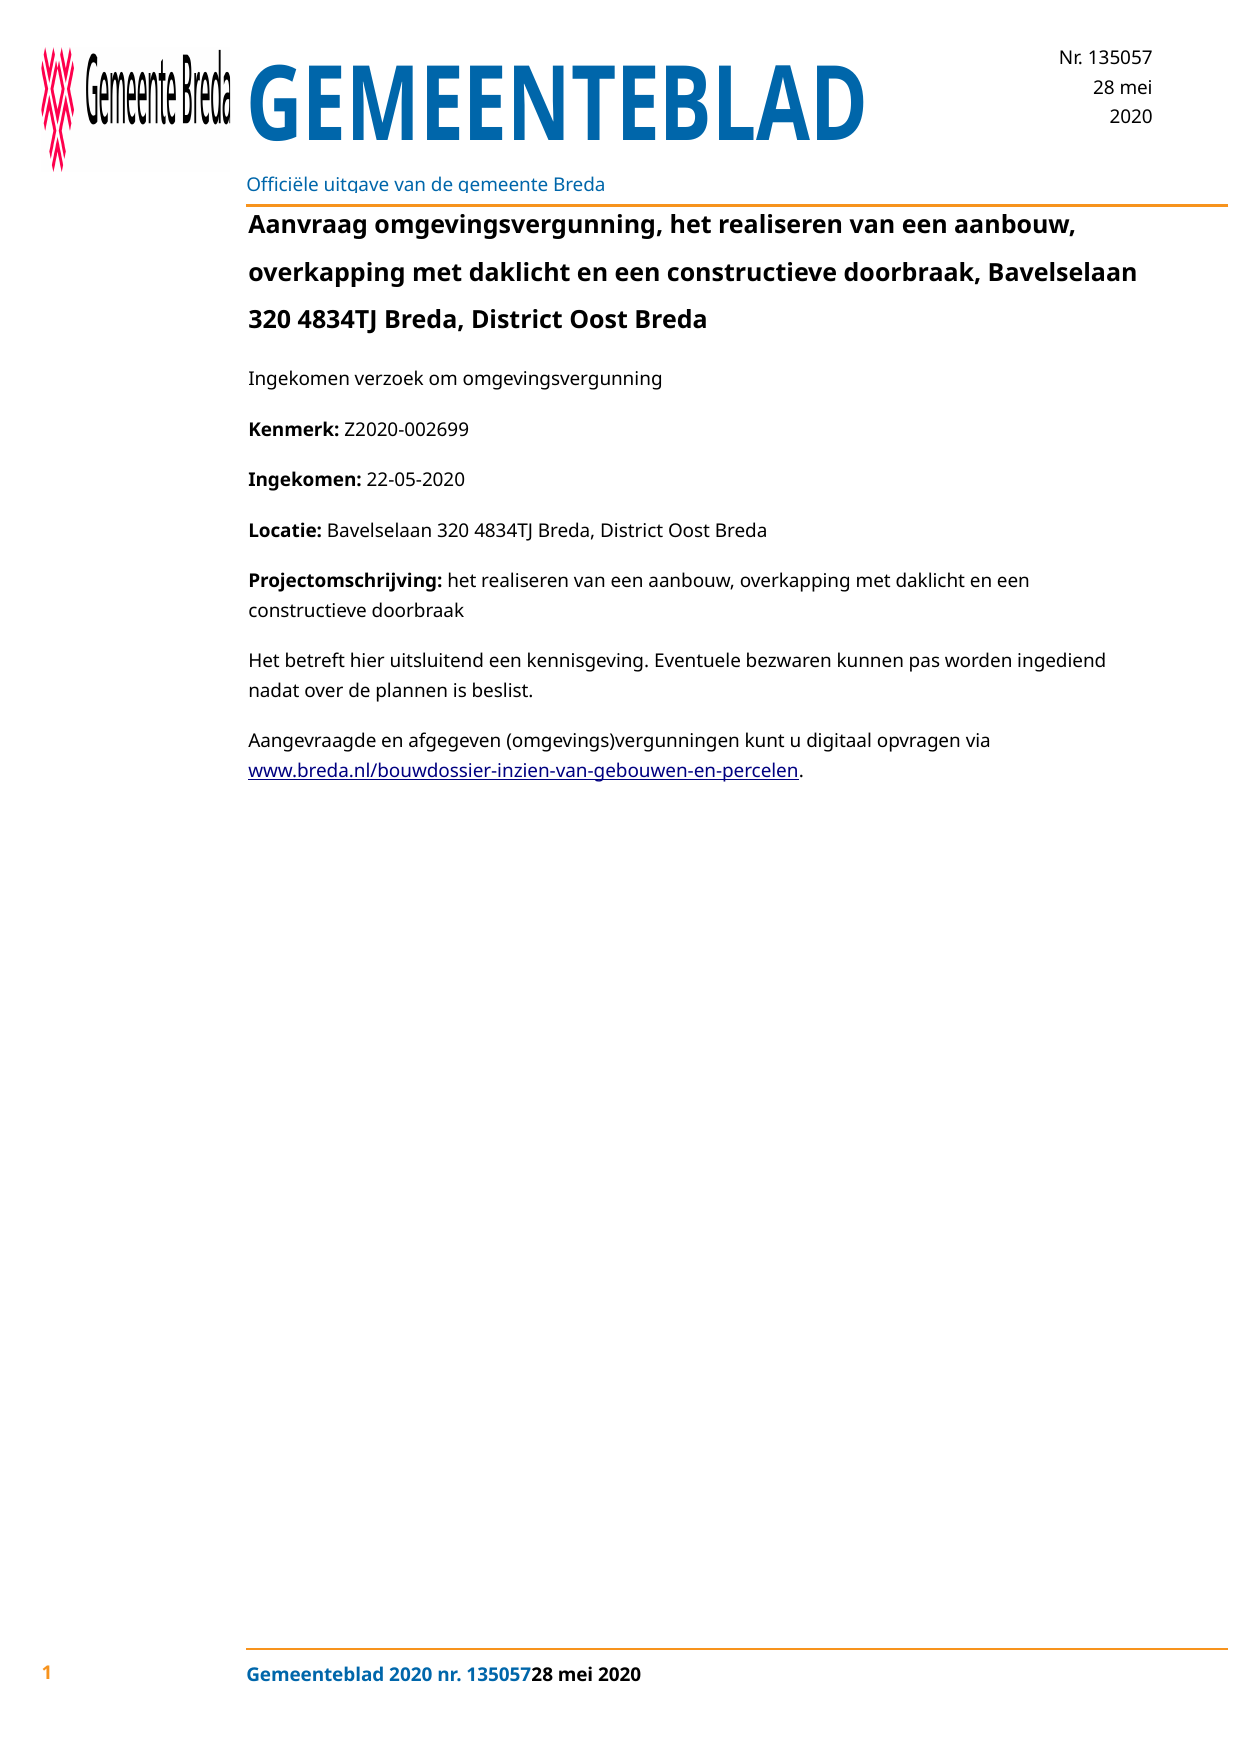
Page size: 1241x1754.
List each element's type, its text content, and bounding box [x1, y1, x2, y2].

text Ingekomen: 22-05-2020 [248, 466, 1152, 492]
text Het betreft hier uitsluitend een kennisgeving. Eventuele bezwaren kunnen pas worden ingediend nadat over de plannen is beslist. [248, 647, 1152, 702]
text Aanvraag omgevingsvergunning, het realiseren van een aanbouw, overkapping met daklicht en een constructieve doorbraak, Bavelselaan 320 4834TJ Breda, District Oost Breda [248, 207, 1152, 336]
text Kenmerk: Z2020-002699 [248, 416, 1152, 442]
text Aangevraagde en afgegeven (omgevings)vergunningen kunt u digitaal opvragen via www.breda.nl/bouwdossier-inzien-van-gebouwen-en-percelen. [248, 727, 1152, 782]
picture [41, 47, 231, 172]
text Ingekomen verzoek om omgevingsvergunning [248, 366, 1152, 391]
text Locatie: Bavelselaan 320 4834TJ Breda, District Oost Breda [248, 517, 1152, 542]
text Projectomschrijving: het realiseren van een aanbouw, overkapping met daklicht en een constructieve doorbraak [248, 567, 1152, 622]
